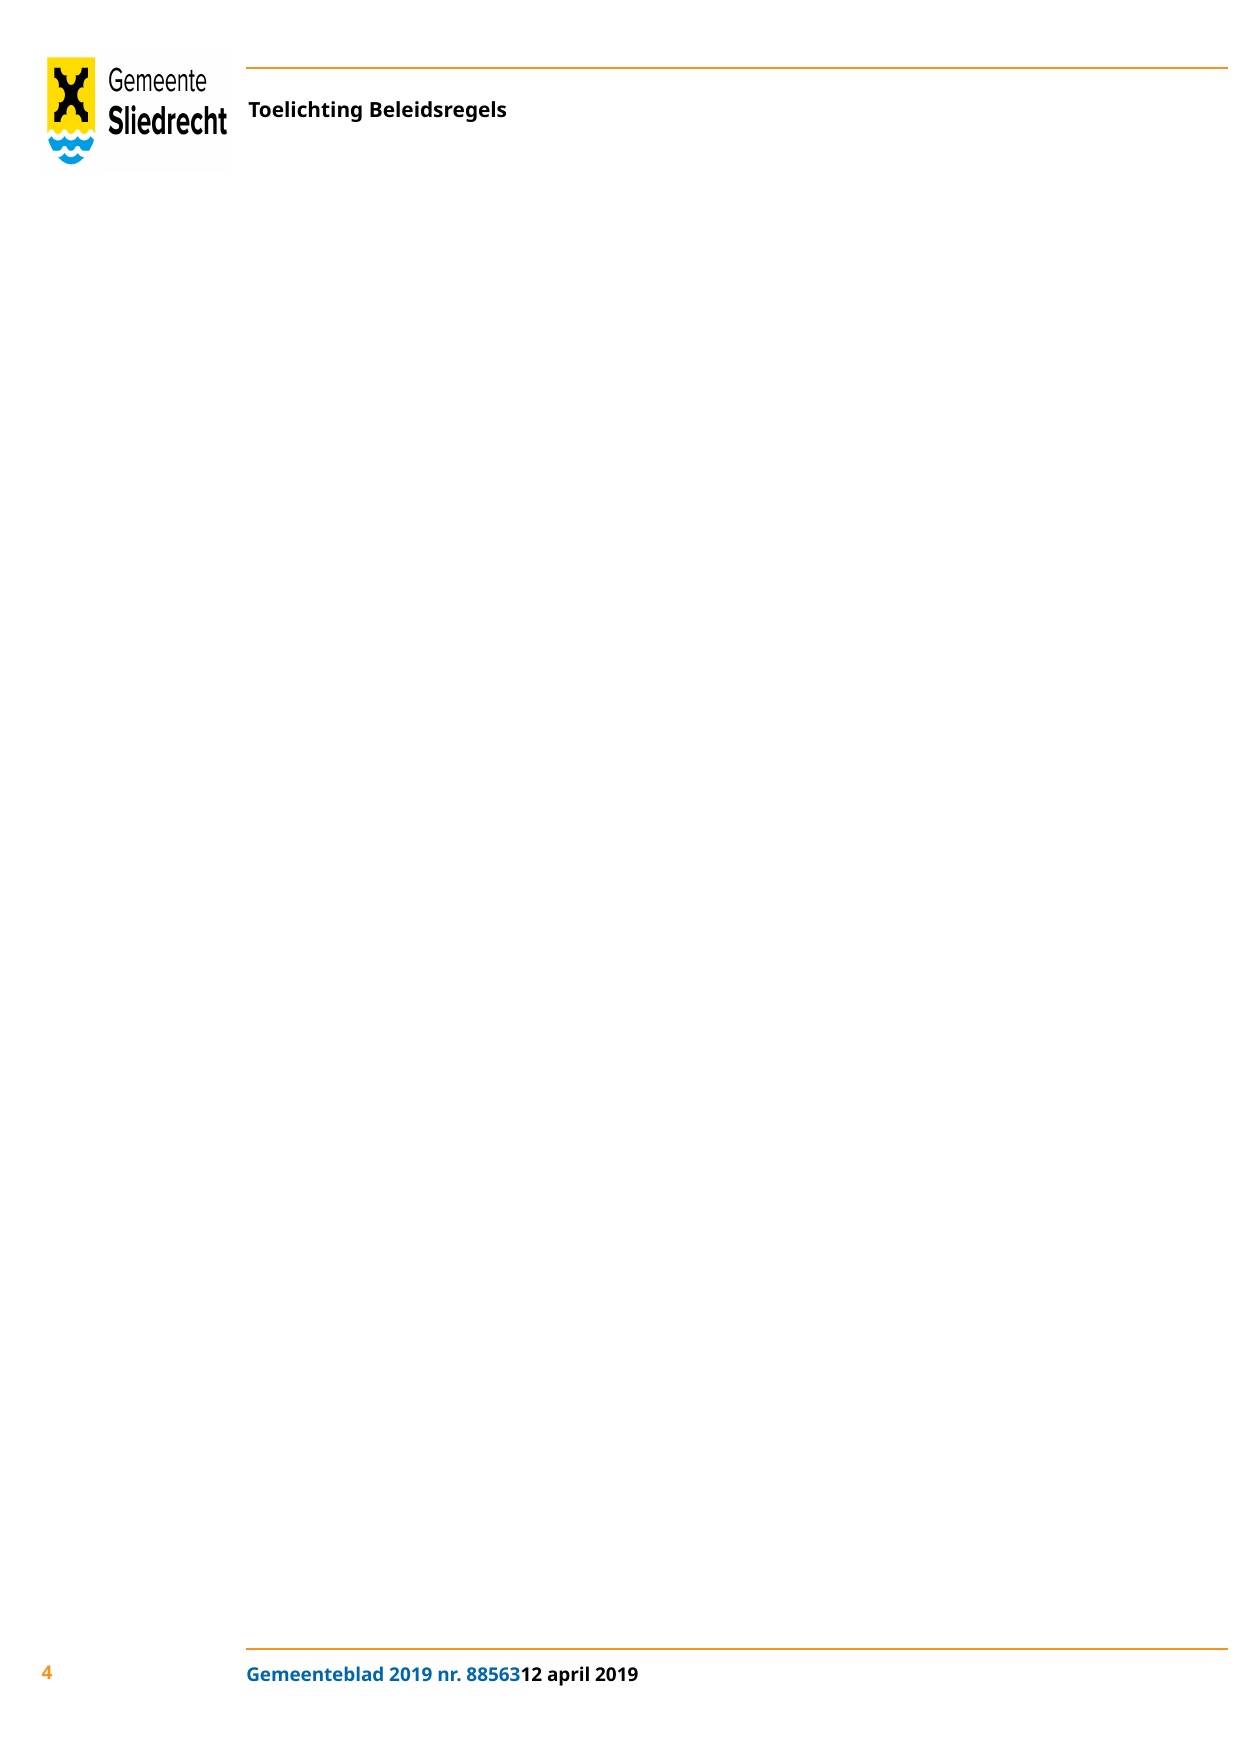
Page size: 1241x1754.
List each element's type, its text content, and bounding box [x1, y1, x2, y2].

text Toelichting Beleidsregels [248, 95, 1152, 123]
picture [41, 47, 231, 172]
